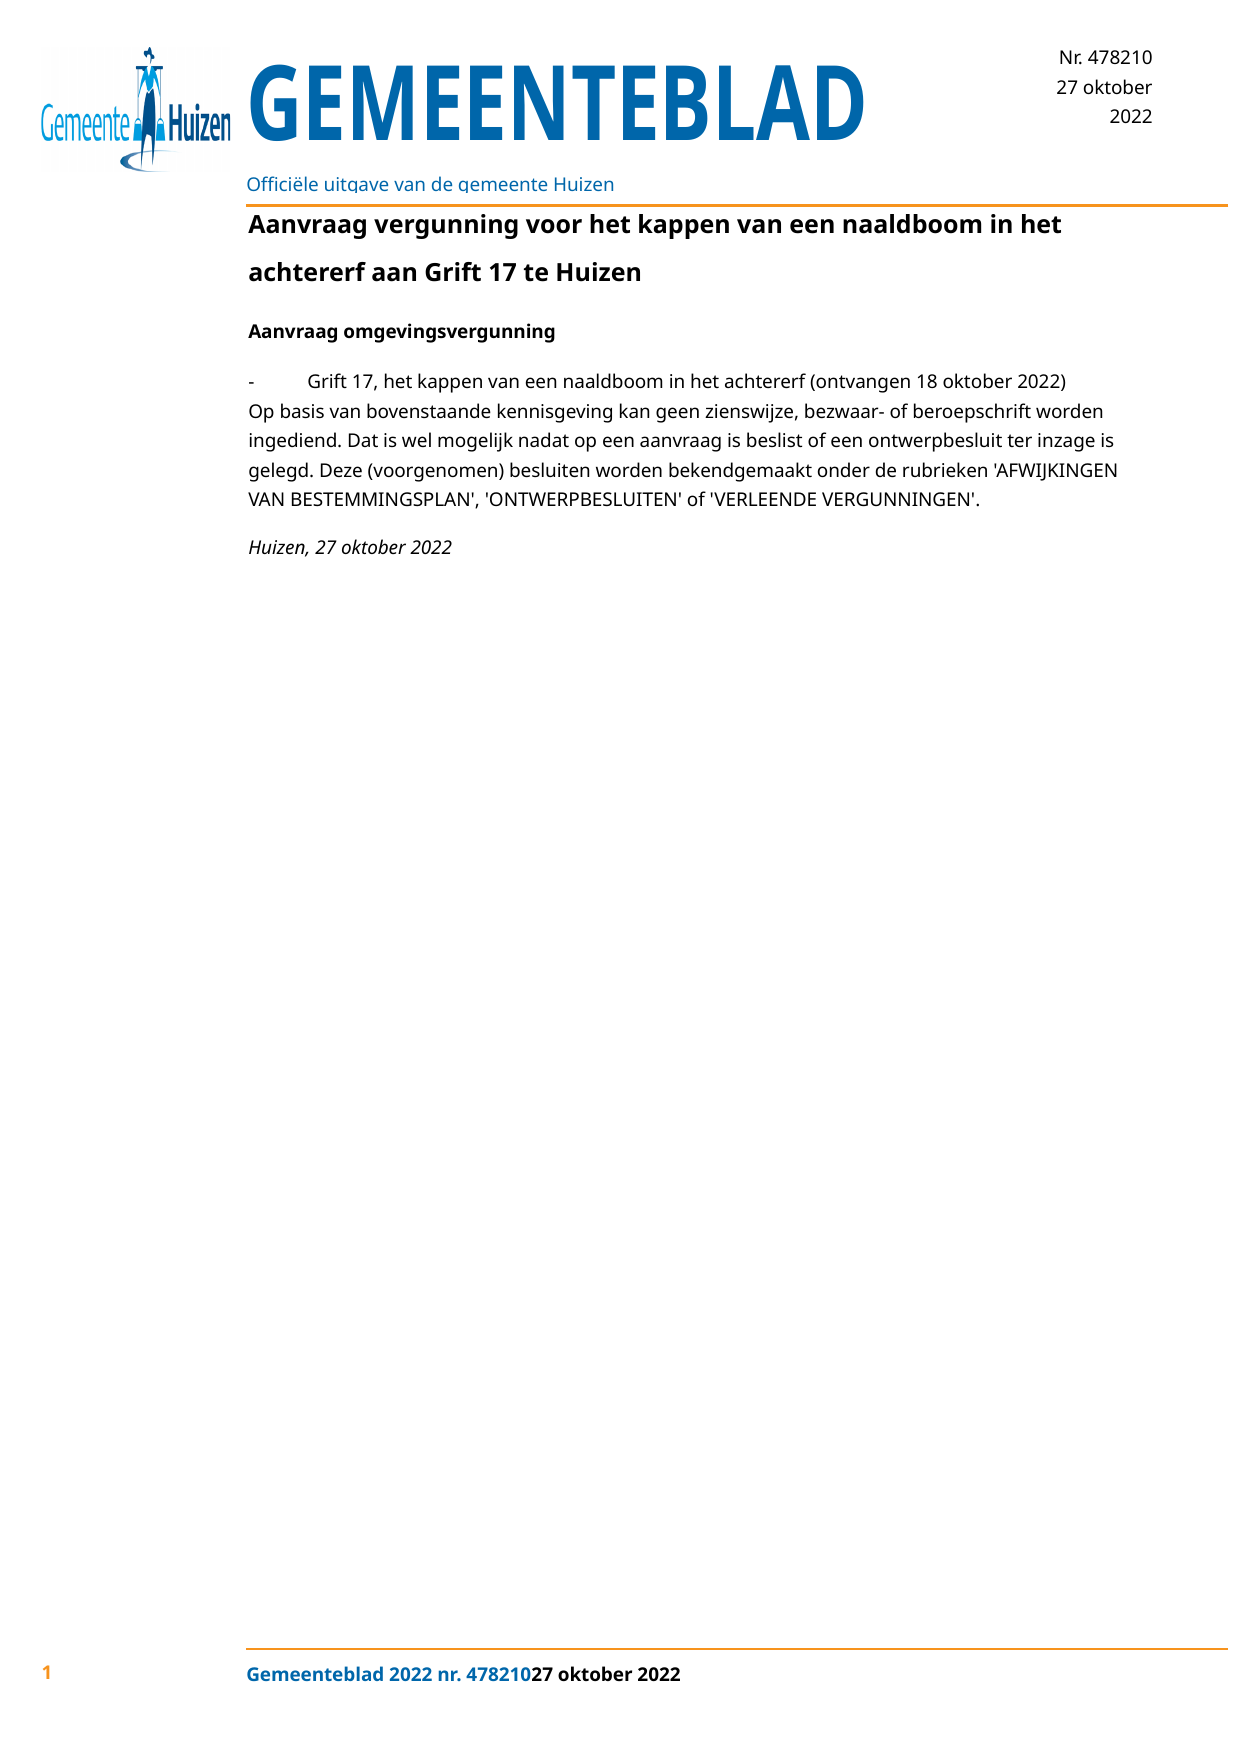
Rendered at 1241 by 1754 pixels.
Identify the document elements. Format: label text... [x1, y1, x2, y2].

text Op basis van bovenstaande kennisgeving kan geen zienswijze, bezwaar- of beroepschrift worden ingediend. Dat is wel mogelijk nadat op een aanvraag is beslist of een ontwerpbesluit ter inzage is gelegd. Deze (voorgenomen) besluiten worden bekendgemaakt onder de rubrieken 'AFWIJKINGEN VAN BESTEMMINGSPLAN', 'ONTWERPBESLUITEN' of 'VERLEENDE VERGUNNINGEN'. [248, 398, 1152, 512]
text Aanvraag vergunning voor het kappen van een naaldboom in het achtererf aan Grift 17 te Huizen [248, 207, 1152, 288]
list Grift 17, het kappen van een naaldboom in het achtererf (ontvangen 18 oktober 2022) [248, 368, 1152, 394]
picture [41, 47, 231, 172]
text Aanvraag omgevingsvergunning [248, 318, 1152, 344]
text Huizen, 27 oktober 2022 [248, 534, 1152, 560]
